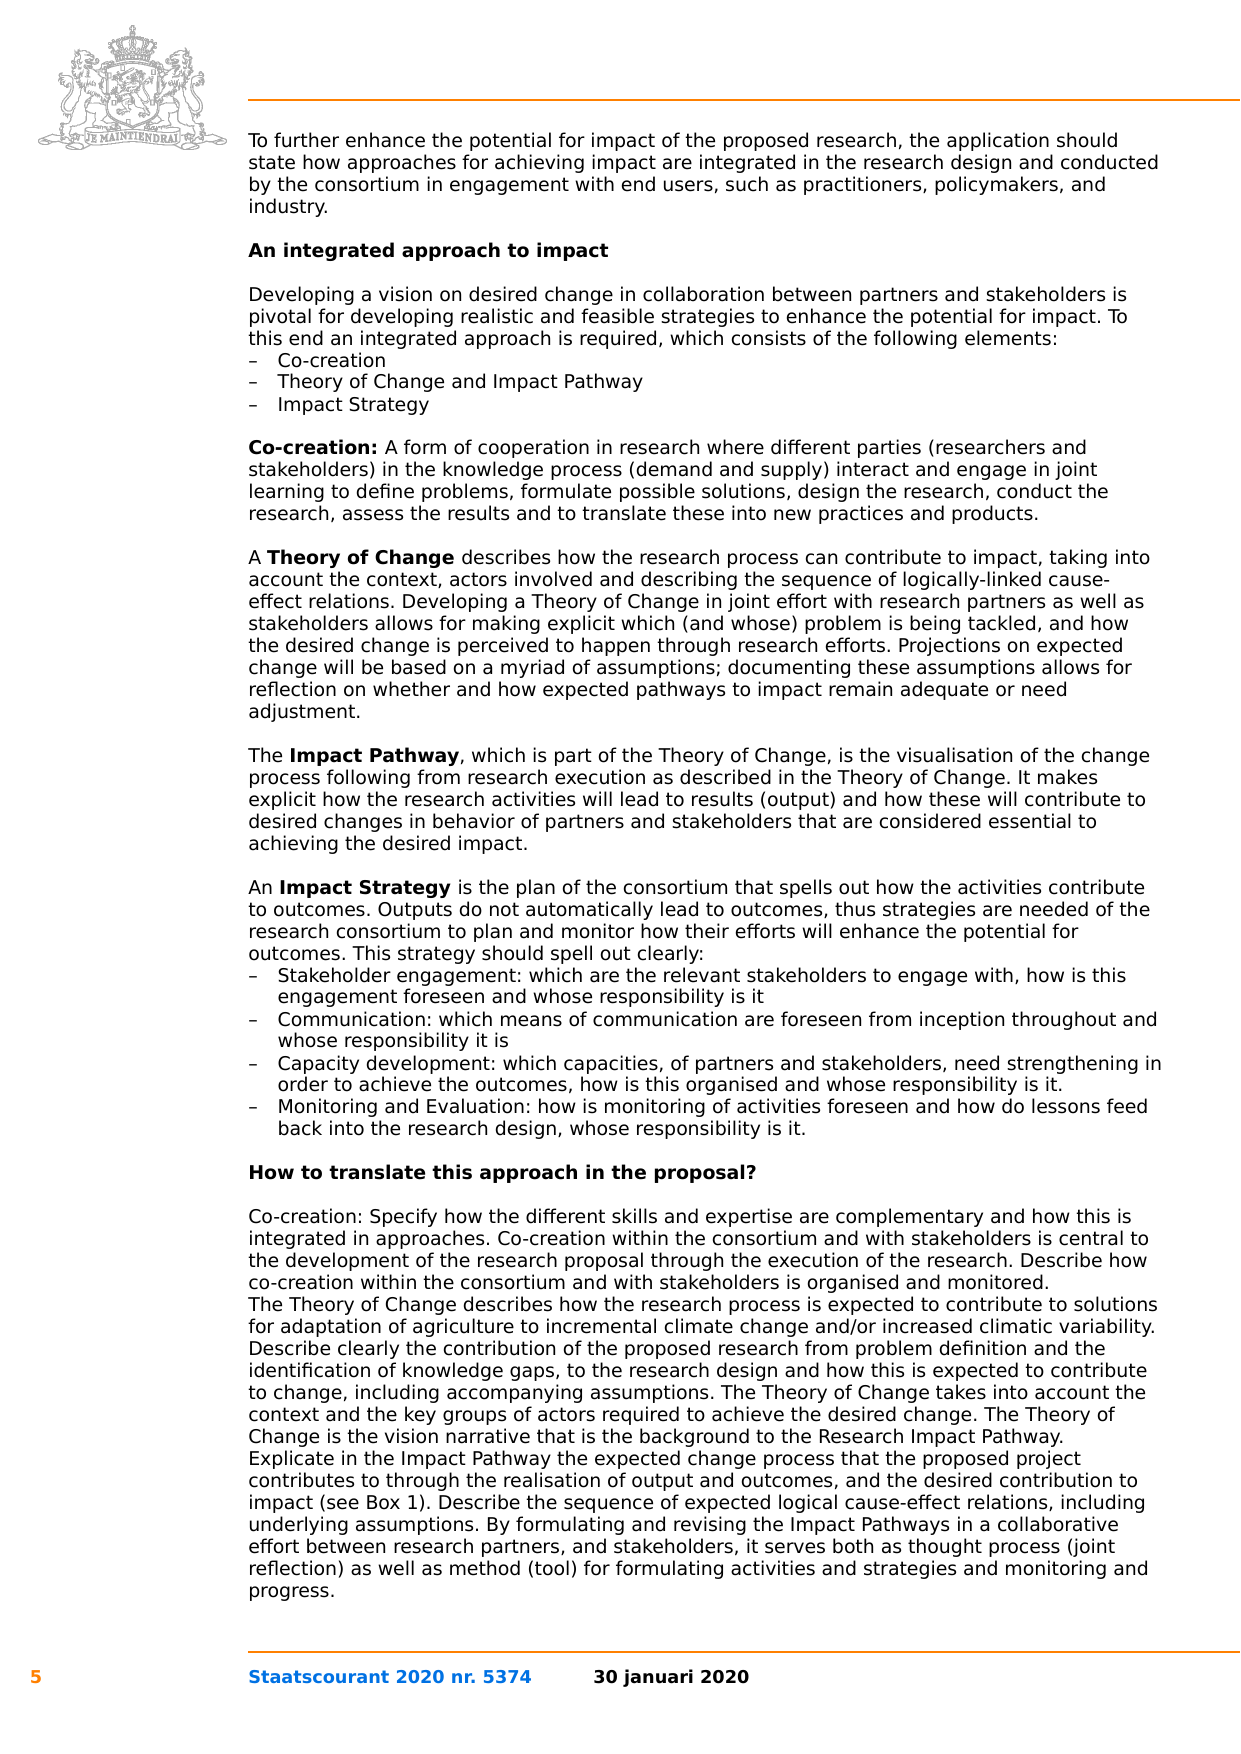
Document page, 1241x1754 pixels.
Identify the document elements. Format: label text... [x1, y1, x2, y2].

text – Theory of Change and Impact Pathway [248, 371, 1163, 393]
text – Stakeholder engagement: which are the relevant stakeholders to engage with, how is this engagement foreseen and whose responsibility is it [248, 964, 1163, 1008]
picture [38, 25, 227, 150]
text – Capacity development: which capacities, of partners and stakeholders, need strengthening in order to achieve the outcomes, how is this organised and whose responsibility is it. [248, 1052, 1163, 1096]
text – Impact Strategy [248, 393, 1163, 415]
text Explicate in the Impact Pathway the expected change process that the proposed project contributes to through the realisation of output and outcomes, and the desired contribution to impact (see Box 1). Describe the sequence of expected logical cause-effect relations, including underlying assumptions. By formulating and revising the Impact Pathways in a collaborative effort between research partners, and stakeholders, it serves both as thought process (joint reflection) as well as method (tool) for formulating activities and strategies and monitoring and progress. [248, 1448, 1163, 1602]
subtitle How to translate this approach in the proposal? [248, 1162, 1163, 1184]
text Developing a vision on desired change in collaboration between partners and stakeholders is pivotal for developing realistic and feasible strategies to enhance the potential for impact. To this end an integrated approach is required, which consists of the following elements: [248, 283, 1163, 349]
text – Monitoring and Evaluation: how is monitoring of activities foreseen and how do lessons feed back into the research design, whose responsibility is it. [248, 1096, 1163, 1140]
subtitle An integrated approach to impact [248, 240, 1163, 262]
text A Theory of Change describes how the research process can contribute to impact, taking into account the context, actors involved and describing the sequence of logically-linked cause-effect relations. Developing a Theory of Change in joint effort with research partners as well as stakeholders allows for making explicit which (and whose) problem is being tackled, and how the desired change is perceived to happen through research efforts. Projections on expected change will be based on a myriad of assumptions; documenting these assumptions allows for reflection on whether and how expected pathways to impact remain adequate or need adjustment. [248, 547, 1163, 723]
text Co-creation: Specify how the different skills and expertise are complementary and how this is integrated in approaches. Co-creation within the consortium and with stakeholders is central to the development of the research proposal through the execution of the research. Describe how co-creation within the consortium and with stakeholders is organised and monitored. [248, 1206, 1163, 1294]
text To further enhance the potential for impact of the proposed research, the application should state how approaches for achieving impact are integrated in the research design and conducted by the consortium in engagement with end users, such as practitioners, policymakers, and industry. [248, 130, 1163, 218]
text The Theory of Change describes how the research process is expected to contribute to solutions for adaptation of agriculture to incremental climate change and/or increased climatic variability. Describe clearly the contribution of the proposed research from problem definition and the identification of knowledge gaps, to the research design and how this is expected to contribute to change, including accompanying assumptions. The Theory of Change takes into account the context and the key groups of actors required to achieve the desired change. The Theory of Change is the vision narrative that is the background to the Research Impact Pathway. [248, 1294, 1163, 1448]
text Co-creation: A form of cooperation in research where different parties (researchers and stakeholders) in the knowledge process (demand and supply) interact and engage in joint learning to define problems, formulate possible solutions, design the research, conduct the research, assess the results and to translate these into new practices and products. [248, 437, 1163, 525]
text The Impact Pathway, which is part of the Theory of Change, is the visualisation of the change process following from research execution as described in the Theory of Change. It makes explicit how the research activities will lead to results (output) and how these will contribute to desired changes in behavior of partners and stakeholders that are considered essential to achieving the desired impact. [248, 745, 1163, 855]
text An Impact Strategy is the plan of the consortium that spells out how the activities contribute to outcomes. Outputs do not automatically lead to outcomes, thus strategies are needed of the research consortium to plan and monitor how their efforts will enhance the potential for outcomes. This strategy should spell out clearly: [248, 877, 1163, 964]
text – Co-creation [248, 349, 1163, 371]
text – Communication: which means of communication are foreseen from inception throughout and whose responsibility it is [248, 1008, 1163, 1052]
